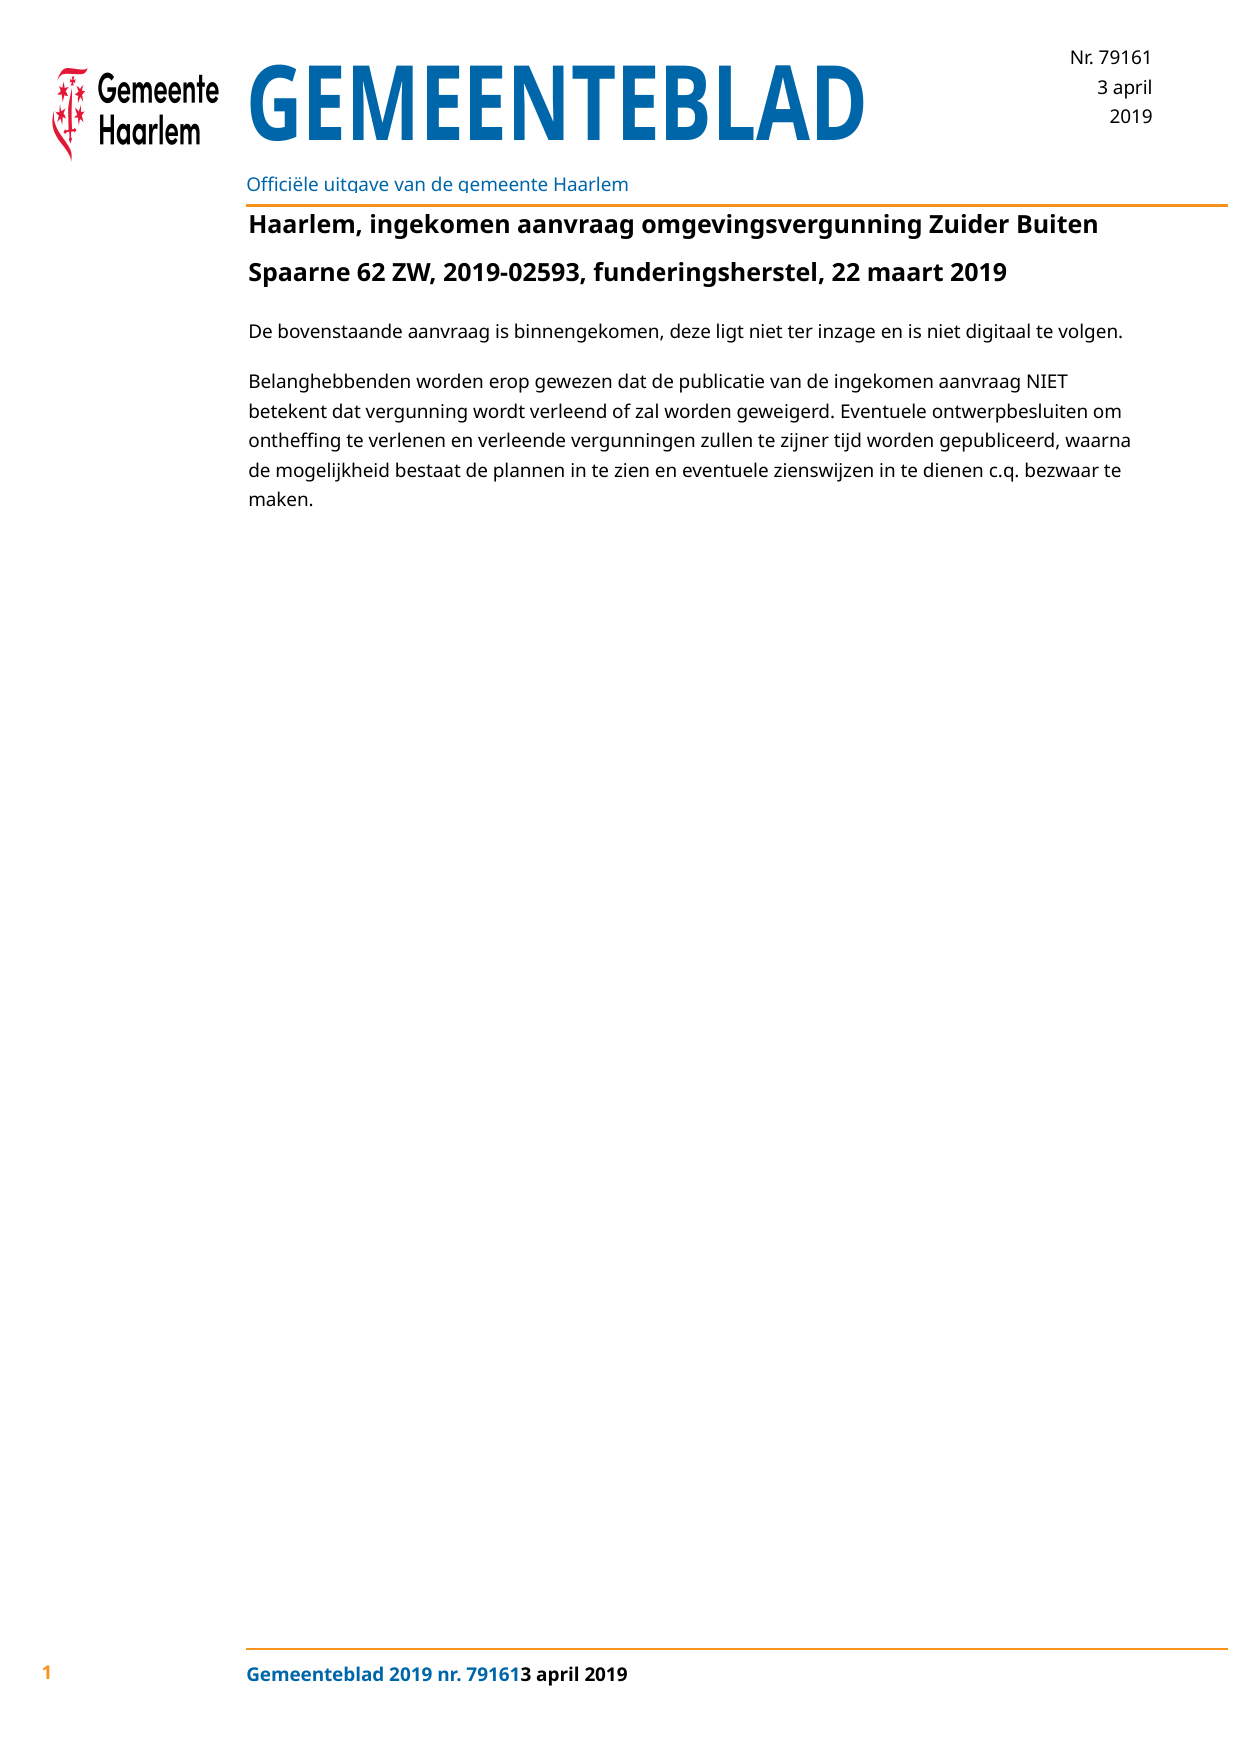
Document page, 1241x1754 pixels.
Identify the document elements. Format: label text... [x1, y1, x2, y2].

text Haarlem, ingekomen aanvraag omgevingsvergunning Zuider Buiten Spaarne 62 ZW, 2019-02593, funderingsherstel, 22 maart 2019 [248, 207, 1152, 288]
picture [41, 47, 231, 172]
text Belanghebbenden worden erop gewezen dat de publicatie van de ingekomen aanvraag NIET betekent dat vergunning wordt verleend of zal worden geweigerd. Eventuele ontwerpbesluiten om ontheffing te verlenen en verleende vergunningen zullen te zijner tijd worden gepubliceerd, waarna de mogelijkheid bestaat de plannen in te zien en eventuele zienswijzen in te dienen c.q. bezwaar te maken. [248, 368, 1152, 512]
text De bovenstaande aanvraag is binnengekomen, deze ligt niet ter inzage en is niet digitaal te volgen. [248, 318, 1152, 344]
